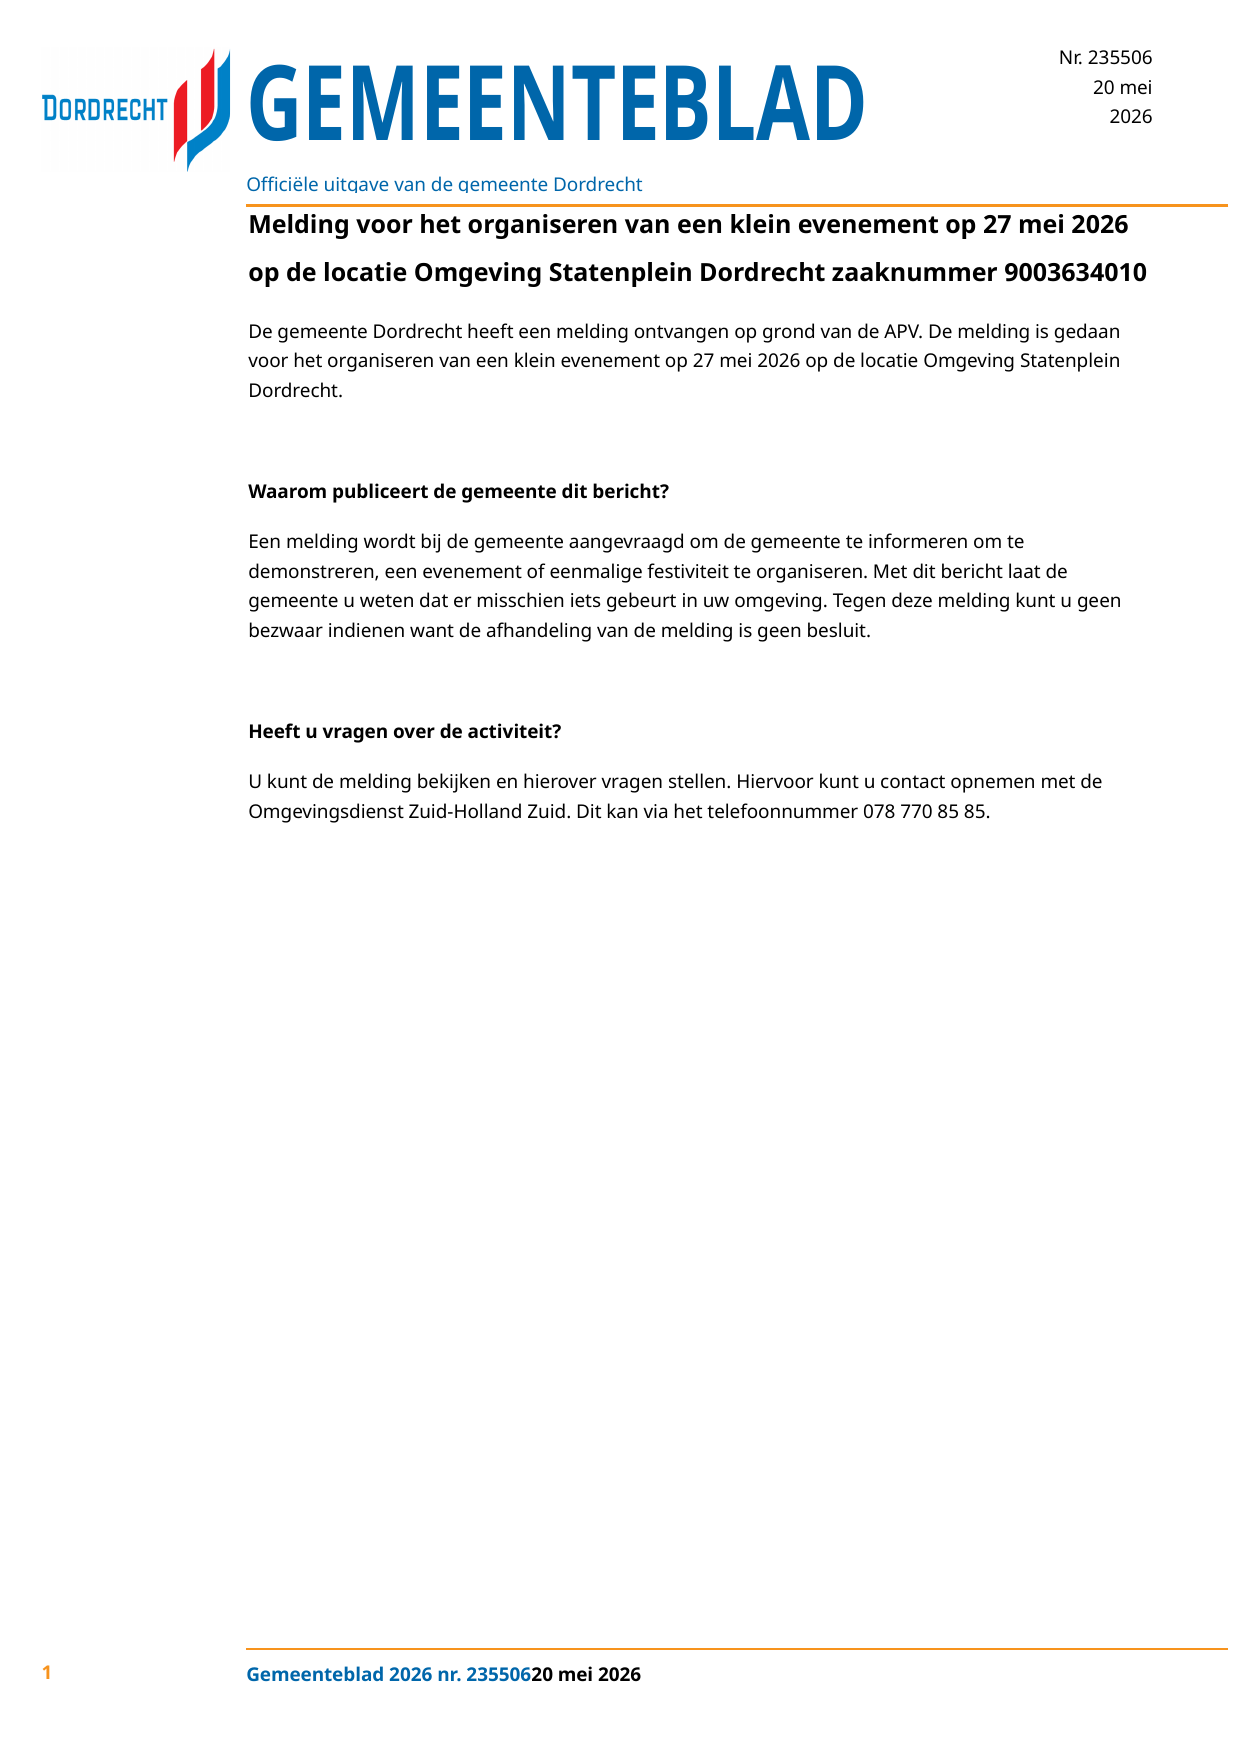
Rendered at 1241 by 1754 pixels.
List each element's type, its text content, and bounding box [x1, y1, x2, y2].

text Een melding wordt bij de gemeente aangevraagd om de gemeente te informeren om te demonstreren, een evenement of eenmalige festiviteit te organiseren. Met dit bericht laat de gemeente u weten dat er misschien iets gebeurt in uw omgeving. Tegen deze melding kunt u geen bezwaar indienen want de afhandeling van de melding is geen besluit. [248, 528, 1152, 643]
text De gemeente Dordrecht heeft een melding ontvangen op grond van de APV. De melding is gedaan voor het organiseren van een klein evenement op 27 mei 2026 op de locatie Omgeving Statenplein Dordrecht. [248, 318, 1152, 403]
text Melding voor het organiseren van een klein evenement op 27 mei 2026 op de locatie Omgeving Statenplein Dordrecht zaaknummer 9003634010 [248, 207, 1152, 288]
text U kunt de melding bekijken en hierover vragen stellen. Hiervoor kunt u contact opnemen met de Omgevingsdienst Zuid-Holland Zuid. Dit kan via het telefoonnummer 078 770 85 85. [248, 768, 1152, 824]
picture [41, 47, 231, 172]
text Heeft u vragen over de activiteit? [248, 718, 1152, 744]
text Waarom publiceert de gemeente dit bericht? [248, 478, 1152, 504]
